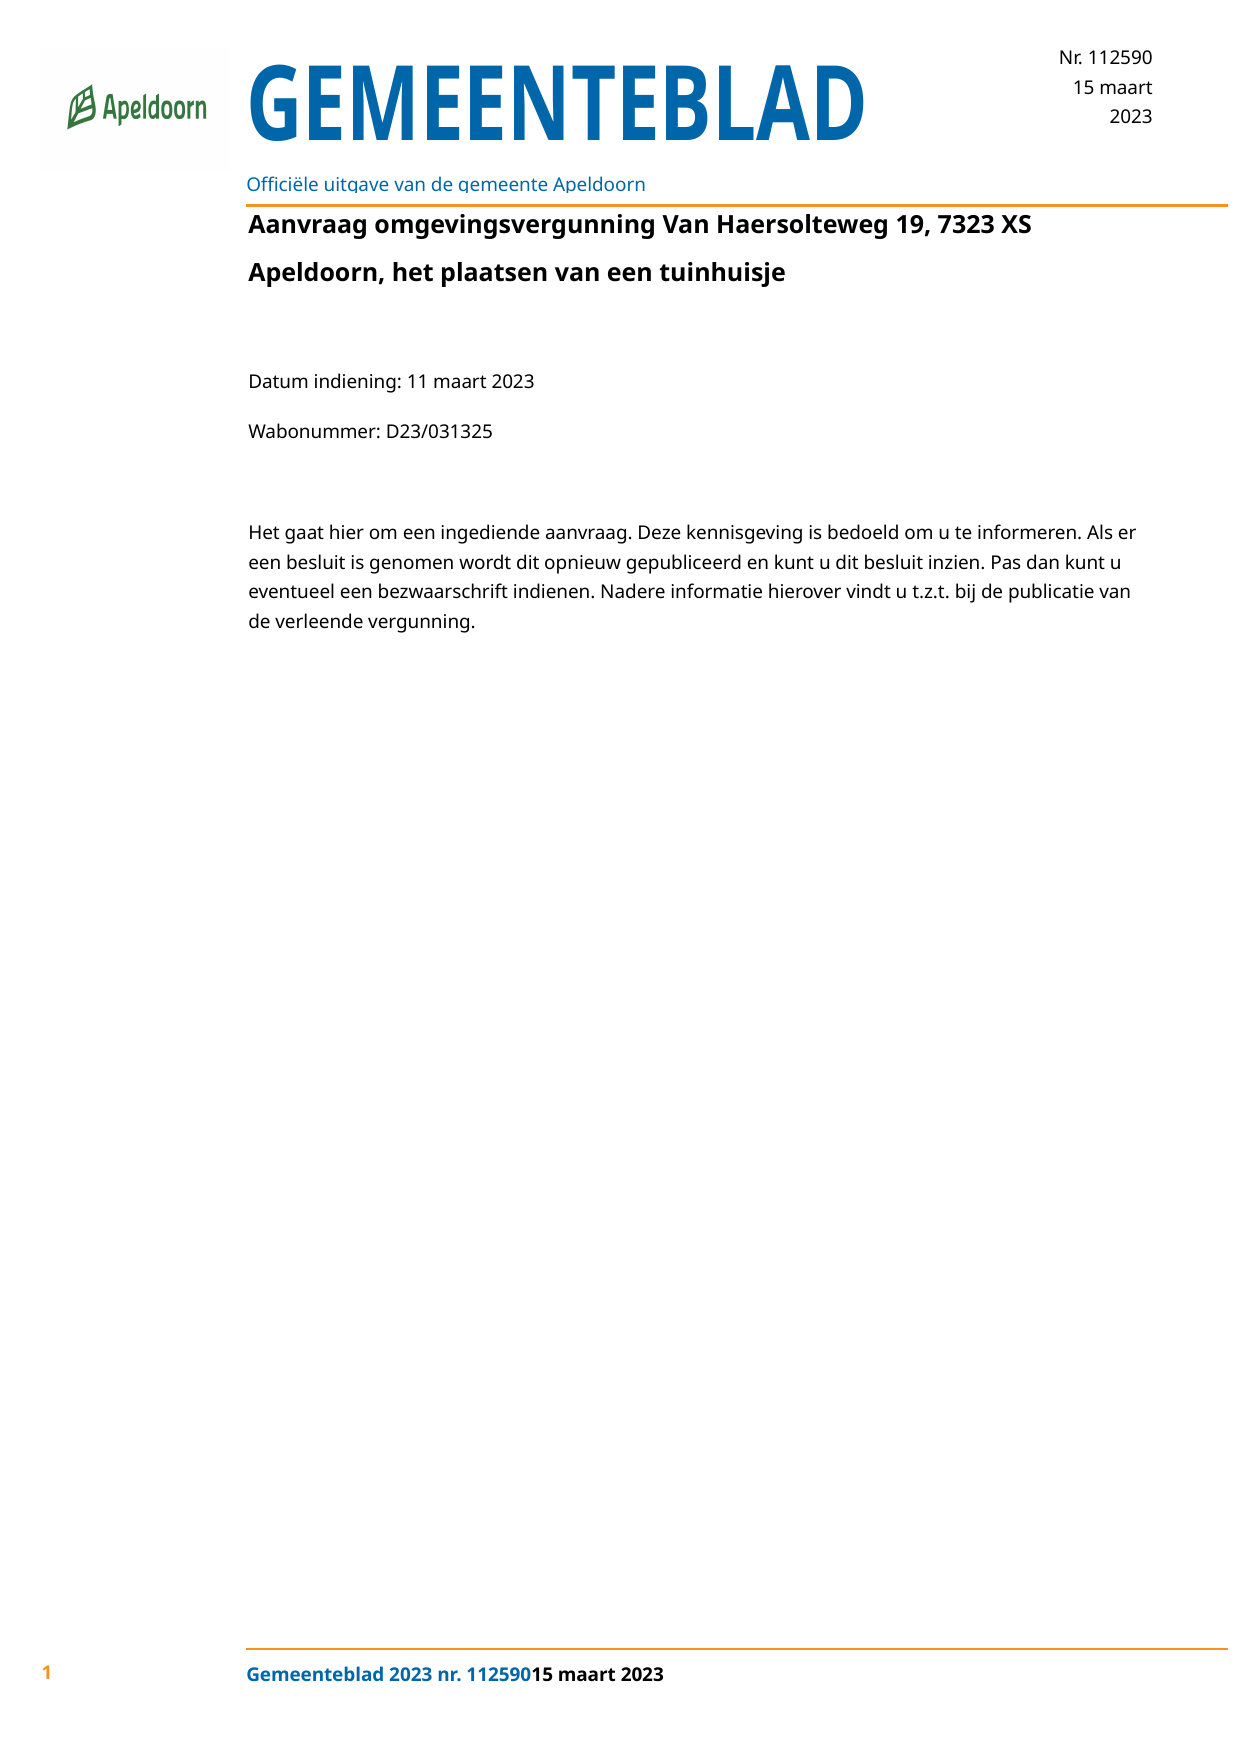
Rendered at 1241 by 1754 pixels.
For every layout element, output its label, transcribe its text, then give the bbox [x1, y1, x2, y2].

text Wabonummer: D23/031325 [248, 419, 1152, 444]
text Aanvraag omgevingsvergunning Van Haersolteweg 19, 7323 XS Apeldoorn, het plaatsen van een tuinhuisje [248, 207, 1152, 288]
text Het gaat hier om een ingediende aanvraag. Deze kennisgeving is bedoeld om u te informeren. Als er een besluit is genomen wordt dit opnieuw gepubliceerd en kunt u dit besluit inzien. Pas dan kunt u eventueel een bezwaarschrift indienen. Nadere informatie hierover vindt u t.z.t. bij de publicatie van de verleende vergunning. [248, 519, 1152, 634]
picture [41, 47, 231, 172]
text Datum indiening: 11 maart 2023 [248, 368, 1152, 394]
